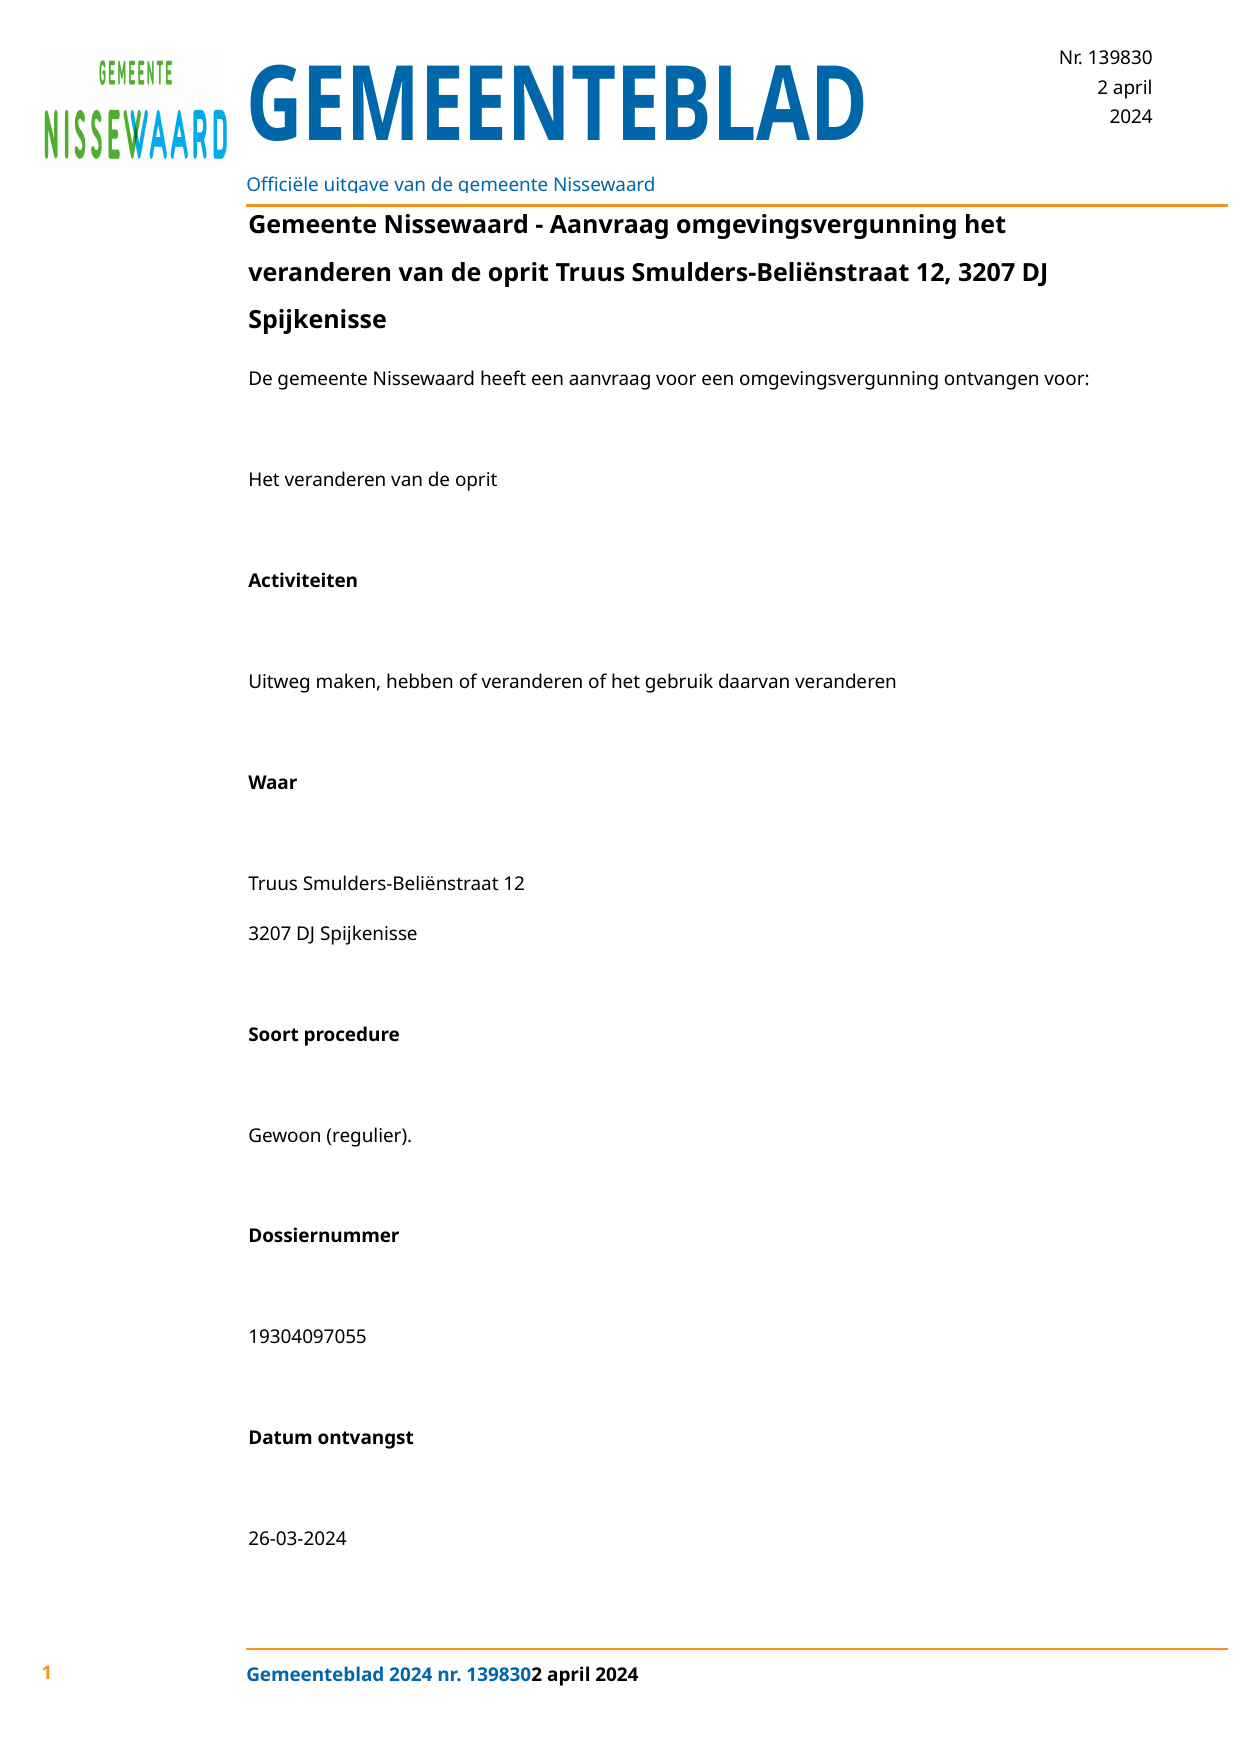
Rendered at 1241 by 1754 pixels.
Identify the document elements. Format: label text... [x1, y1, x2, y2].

text De gemeente Nissewaard heeft een aanvraag voor een omgevingsvergunning ontvangen voor: [248, 366, 1152, 391]
text Waar [248, 769, 1152, 794]
text Gewoon (regulier). [248, 1122, 1152, 1147]
text Activiteiten [248, 567, 1152, 593]
text Soort procedure [248, 1021, 1152, 1047]
text Het veranderen van de oprit [248, 466, 1152, 492]
text Gemeente Nissewaard - Aanvraag omgevingsvergunning het veranderen van de oprit Truus Smulders-Beliënstraat 12, 3207 DJ Spijkenisse [248, 207, 1152, 336]
text Truus Smulders-Beliënstraat 12 [248, 870, 1152, 895]
text 19304097055 [248, 1323, 1152, 1349]
text 26-03-2024 [248, 1525, 1152, 1551]
text 3207 DJ Spijkenisse [248, 920, 1152, 946]
text Dossiernummer [248, 1223, 1152, 1248]
picture [41, 47, 231, 172]
text Uitweg maken, hebben of veranderen of het gebruik daarvan veranderen [248, 668, 1152, 694]
text Datum ontvangst [248, 1424, 1152, 1450]
